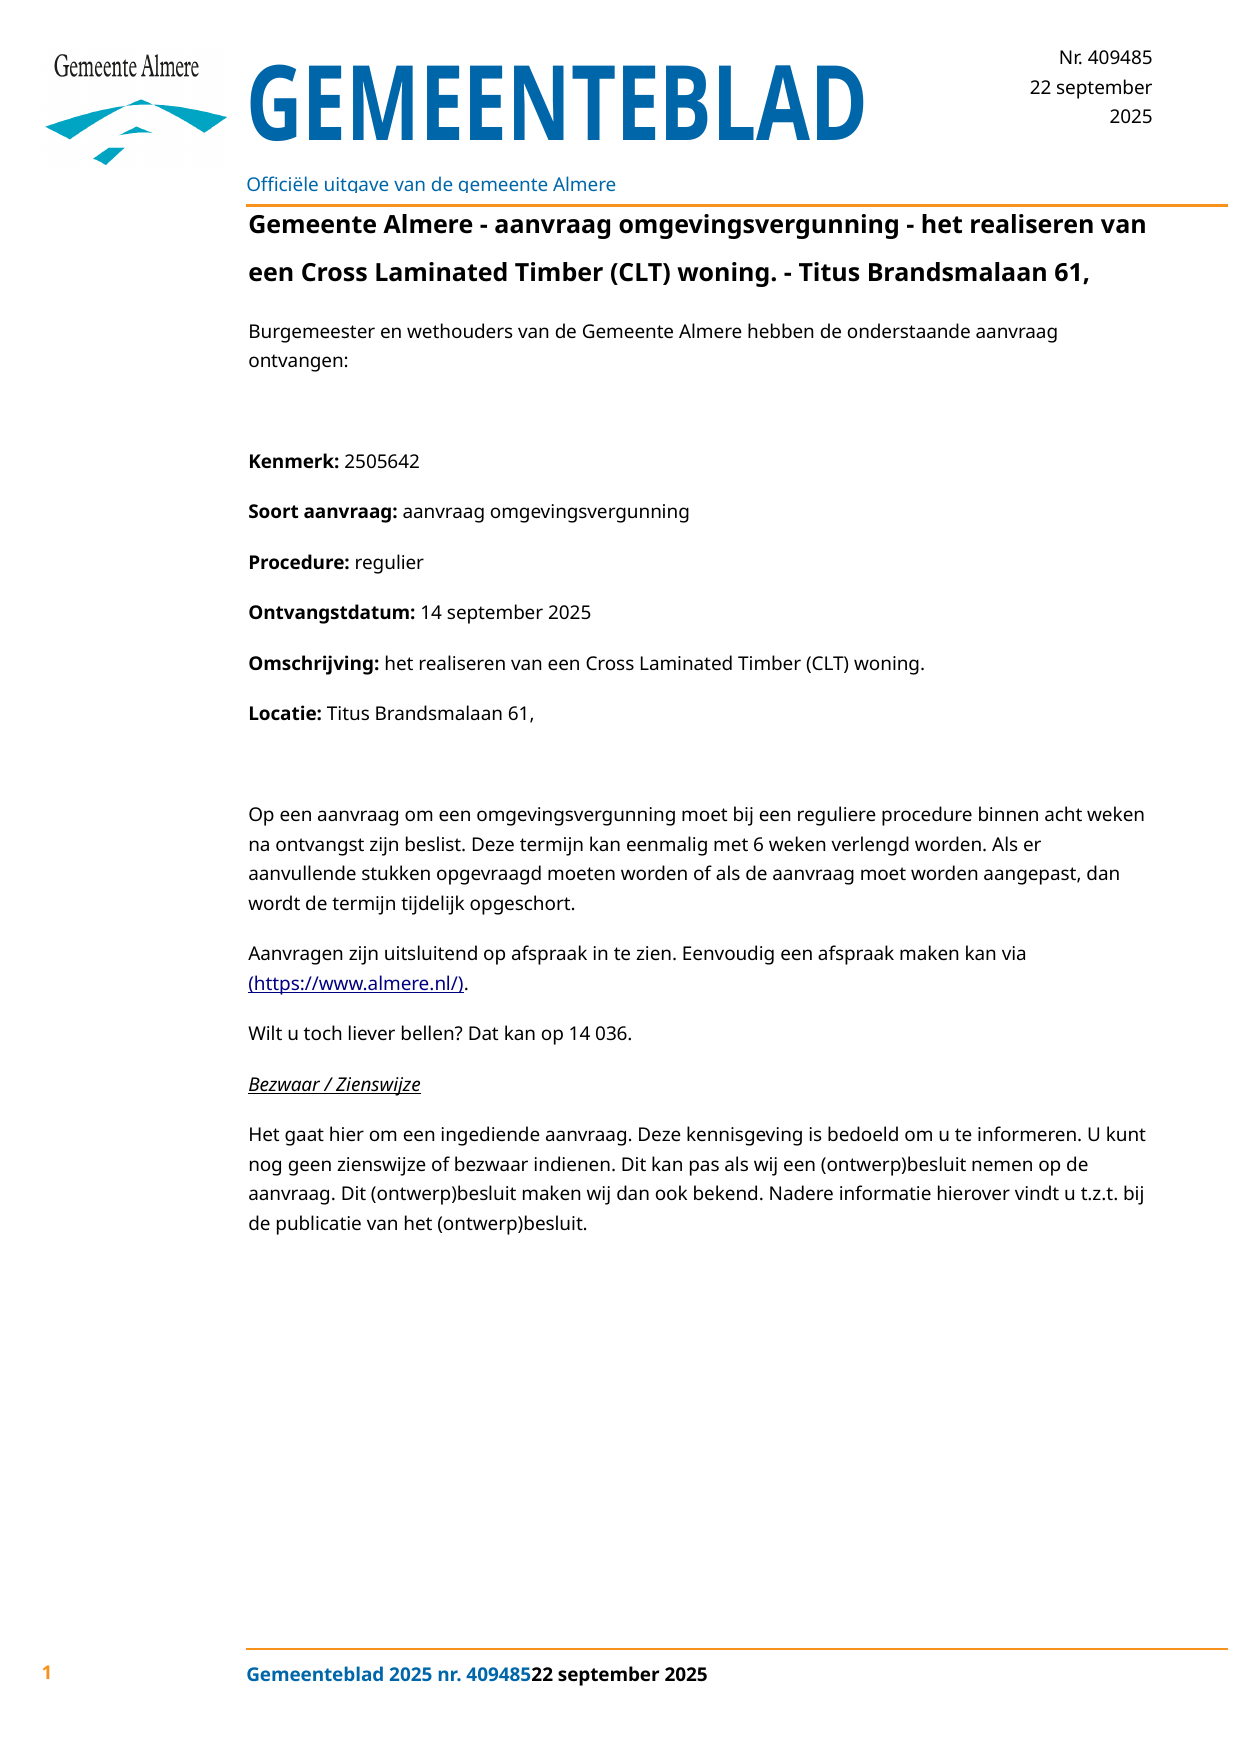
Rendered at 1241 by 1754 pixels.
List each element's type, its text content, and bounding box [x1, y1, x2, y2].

text Aanvragen zijn uitsluitend op afspraak in te zien. Eenvoudig een afspraak maken kan via (https://www.almere.nl/). [248, 940, 1152, 996]
text Het gaat hier om een ingediende aanvraag. Deze kennisgeving is bedoeld om u te informeren. U kunt nog geen zienswijze of bezwaar indienen. Dit kan pas als wij een (ontwerp)besluit nemen op de aanvraag. Dit (ontwerp)besluit maken wij dan ook bekend. Nadere informatie hierover vindt u t.z.t. bij de publicatie van het (ontwerp)besluit. [248, 1121, 1152, 1236]
text Kenmerk: 2505642 [248, 448, 1152, 474]
text Omschrijving: het realiseren van een Cross Laminated Timber (CLT) woning. [248, 650, 1152, 676]
picture [41, 47, 231, 172]
text Op een aanvraag om een omgevingsvergunning moet bij een reguliere procedure binnen acht weken na ontvangst zijn beslist. Deze termijn kan eenmalig met 6 weken verlengd worden. Als er aanvullende stukken opgevraagd moeten worden of als de aanvraag moet worden aangepast, dan wordt de termijn tijdelijk opgeschort. [248, 801, 1152, 916]
text Bezwaar / Zienswijze [248, 1071, 1152, 1097]
text Procedure: regulier [248, 549, 1152, 575]
text Locatie: Titus Brandsmalaan 61, [248, 700, 1152, 726]
text Soort aanvraag: aanvraag omgevingsvergunning [248, 499, 1152, 524]
text Gemeente Almere - aanvraag omgevingsvergunning - het realiseren van een Cross Laminated Timber (CLT) woning. - Titus Brandsmalaan 61, [248, 207, 1152, 288]
text Burgemeester en wethouders van de Gemeente Almere hebben de onderstaande aanvraag ontvangen: [248, 318, 1152, 373]
text Wilt u toch liever bellen? Dat kan op 14 036. [248, 1020, 1152, 1046]
text Ontvangstdatum: 14 september 2025 [248, 599, 1152, 625]
